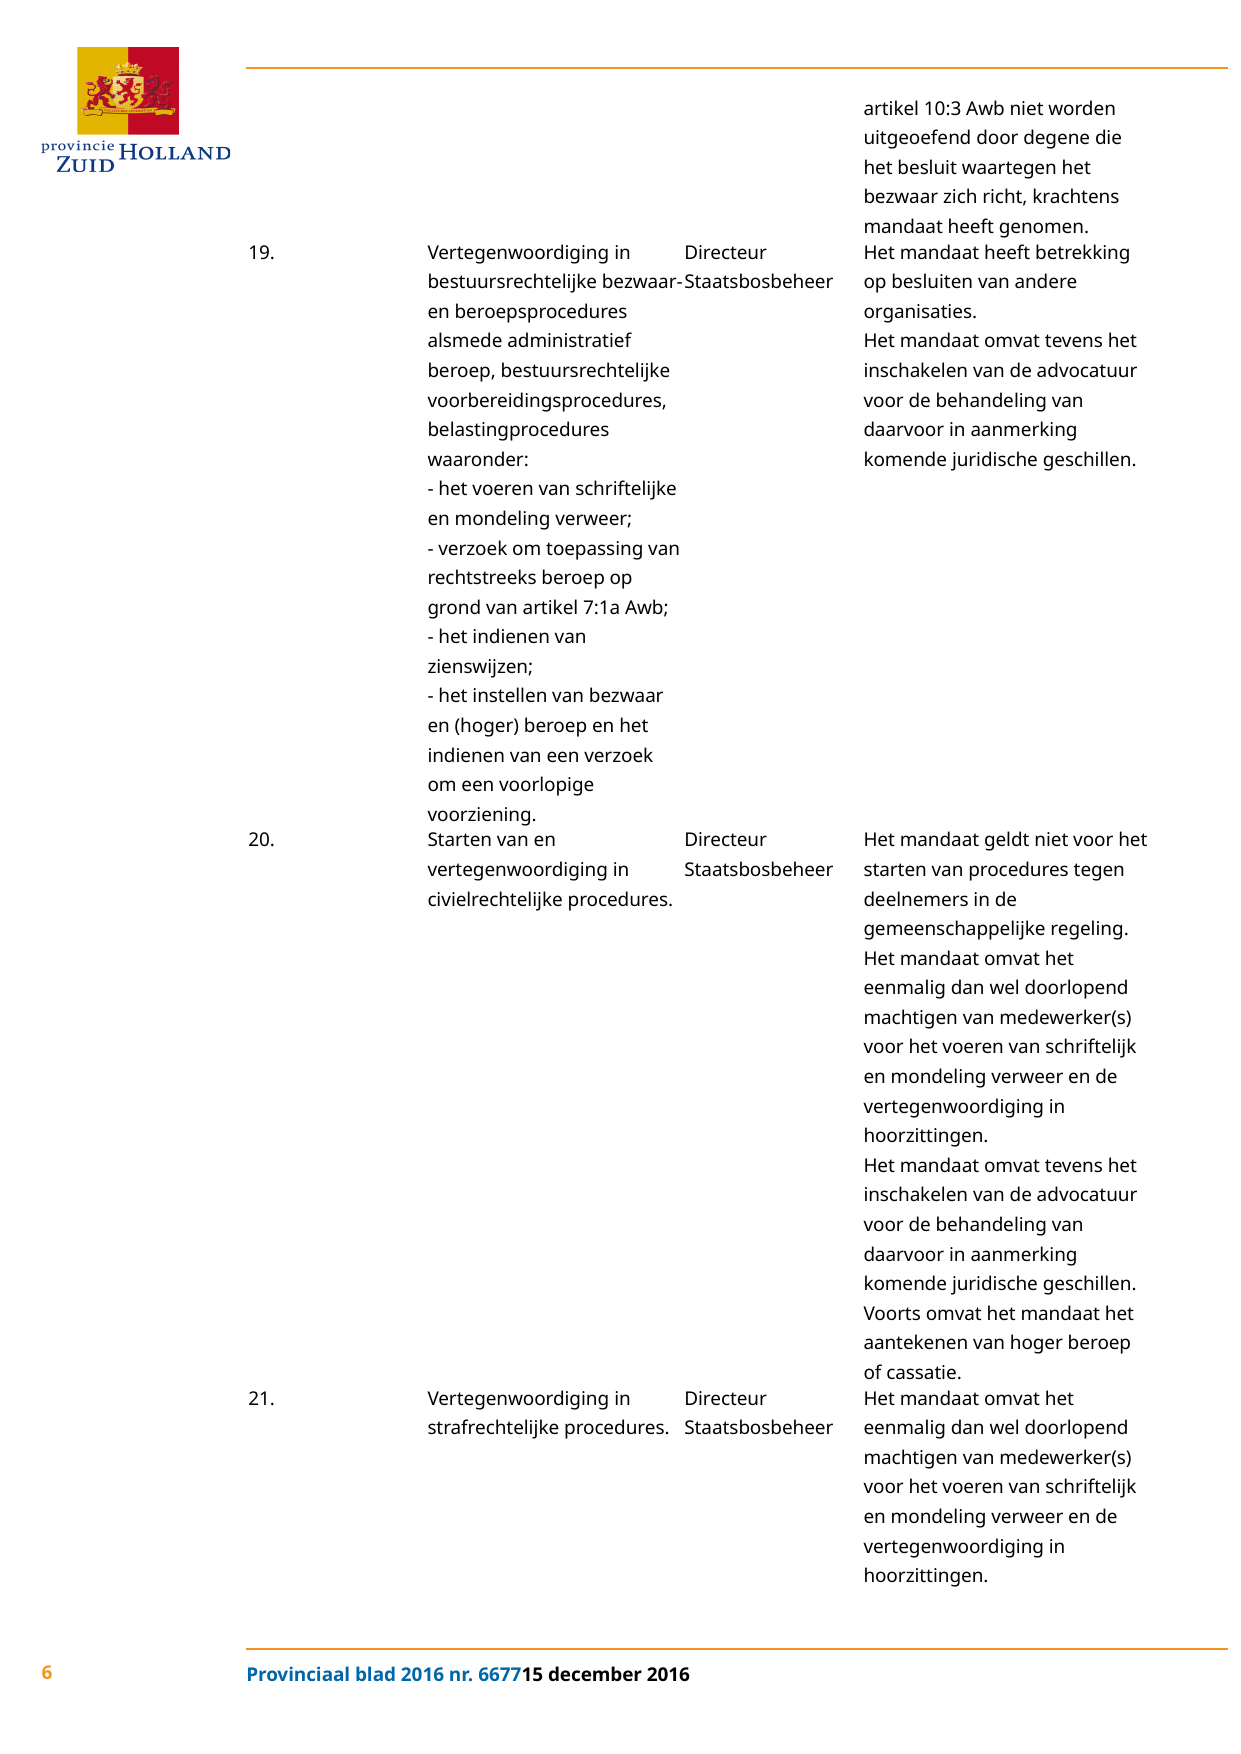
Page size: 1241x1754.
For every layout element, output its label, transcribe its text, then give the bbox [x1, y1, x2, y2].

picture [41, 47, 231, 172]
table_cell Vertegenwoordiging in strafrechtelijke procedures. [427, 1385, 684, 1588]
table_cell Vertegenwoordiging in bestuursrechtelijke bezwaar- en beroepsprocedures alsmede administratief beroep, bestuursrechtelijke voorbereidingsprocedures, belastingprocedures waaronder: - het voeren van schriftelijke en mondeling verweer; - verzoek om toepassing van rechtstreeks beroep op grond van artikel 7:1a Awb; - het indienen van zienswijzen; - het instellen van bezwaar en (hoger) beroep en het indienen van een verzoek om een voorlopige voorziening. [427, 239, 684, 827]
table_cell Starten van en vertegenwoordiging in civielrechtelijke procedures. [427, 827, 684, 1385]
table_cell Het mandaat omvat het eenmalig dan wel doorlopend machtigen van medewerker(s) voor het voeren van schriftelijk en mondeling verweer en de vertegenwoordiging in hoorzittingen. [863, 1385, 1152, 1588]
table_cell artikel 10:3 Awb niet worden uitgeoefend door degene die het besluit waartegen het bezwaar zich richt, krachtens mandaat heeft genomen. [863, 95, 1152, 239]
table_cell Het mandaat geldt niet voor het starten van procedures tegen deelnemers in de gemeenschappelijke regeling. Het mandaat omvat het eenmalig dan wel doorlopend machtigen van medewerker(s) voor het voeren van schriftelijk en mondeling verweer en de vertegenwoordiging in hoorzittingen. Het mandaat omvat tevens het inschakelen van de advocatuur voor de behandeling van daarvoor in aanmerking komende juridische geschillen. Voorts omvat het mandaat het aantekenen van hoger beroep of cassatie. [863, 827, 1152, 1385]
table_cell Het mandaat heeft betrekking op besluiten van andere organisaties. Het mandaat omvat tevens het inschakelen van de advocatuur voor de behandeling van daarvoor in aanmerking komende juridische geschillen. [863, 239, 1152, 827]
table_cell 20. [248, 827, 427, 1385]
table_cell Directeur Staatsbosbeheer [684, 1385, 863, 1588]
table_cell 21. [248, 1385, 427, 1588]
table_cell [684, 95, 863, 239]
table_cell Directeur Staatsbosbeheer [684, 827, 863, 1385]
table_cell [427, 95, 684, 239]
table_cell 19. [248, 239, 427, 827]
table_cell [248, 95, 427, 239]
table_cell Directeur Staatsbosbeheer [684, 239, 863, 827]
